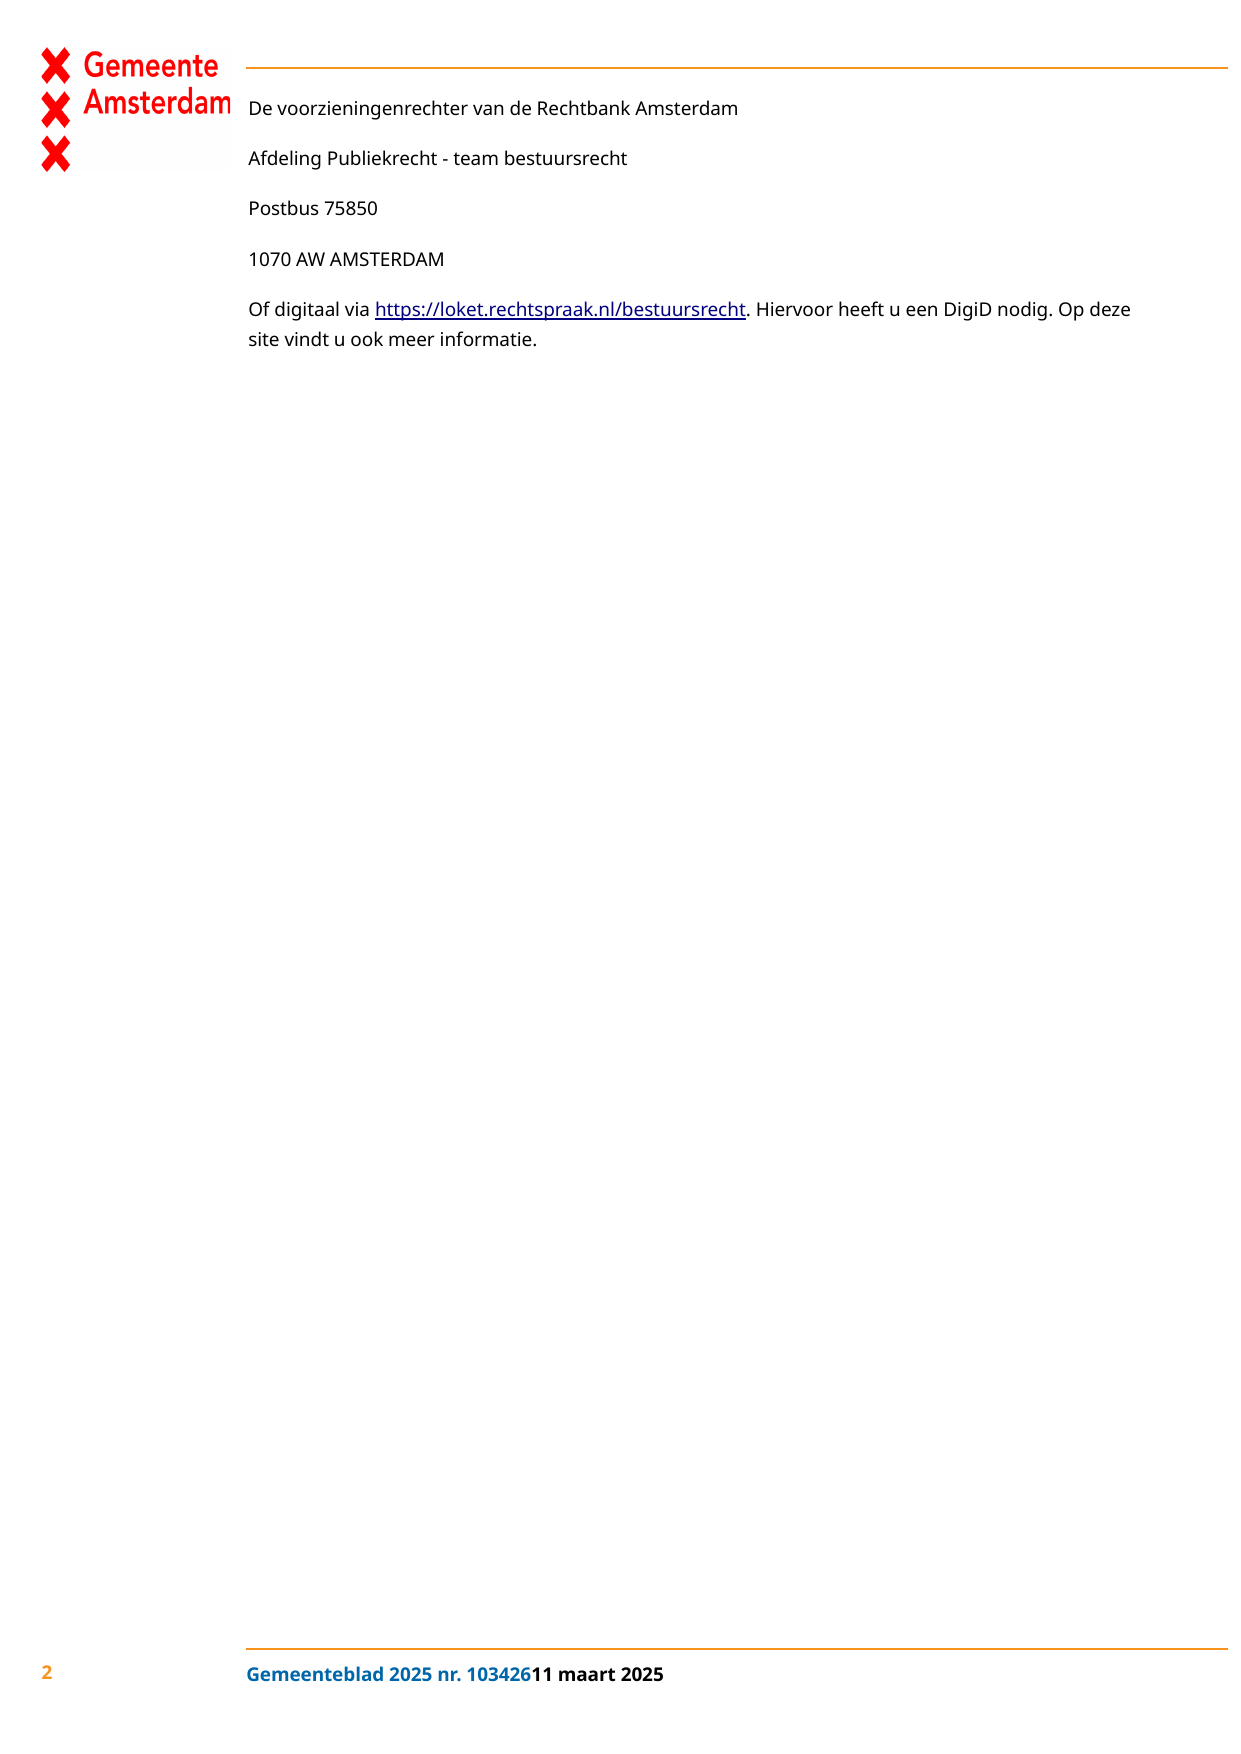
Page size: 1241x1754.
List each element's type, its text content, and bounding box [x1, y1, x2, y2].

picture [41, 47, 231, 172]
text De voorzieningenrechter van de Rechtbank Amsterdam [248, 95, 1152, 121]
text Postbus 75850 [248, 196, 1152, 221]
text Afdeling Publiekrecht - team bestuursrecht [248, 145, 1152, 171]
text 1070 AW AMSTERDAM [248, 246, 1152, 272]
text Of digitaal via https://loket.rechtspraak.nl/bestuursrecht. Hiervoor heeft u een DigiD nodig. Op deze site vindt u ook meer informatie. [248, 296, 1152, 352]
